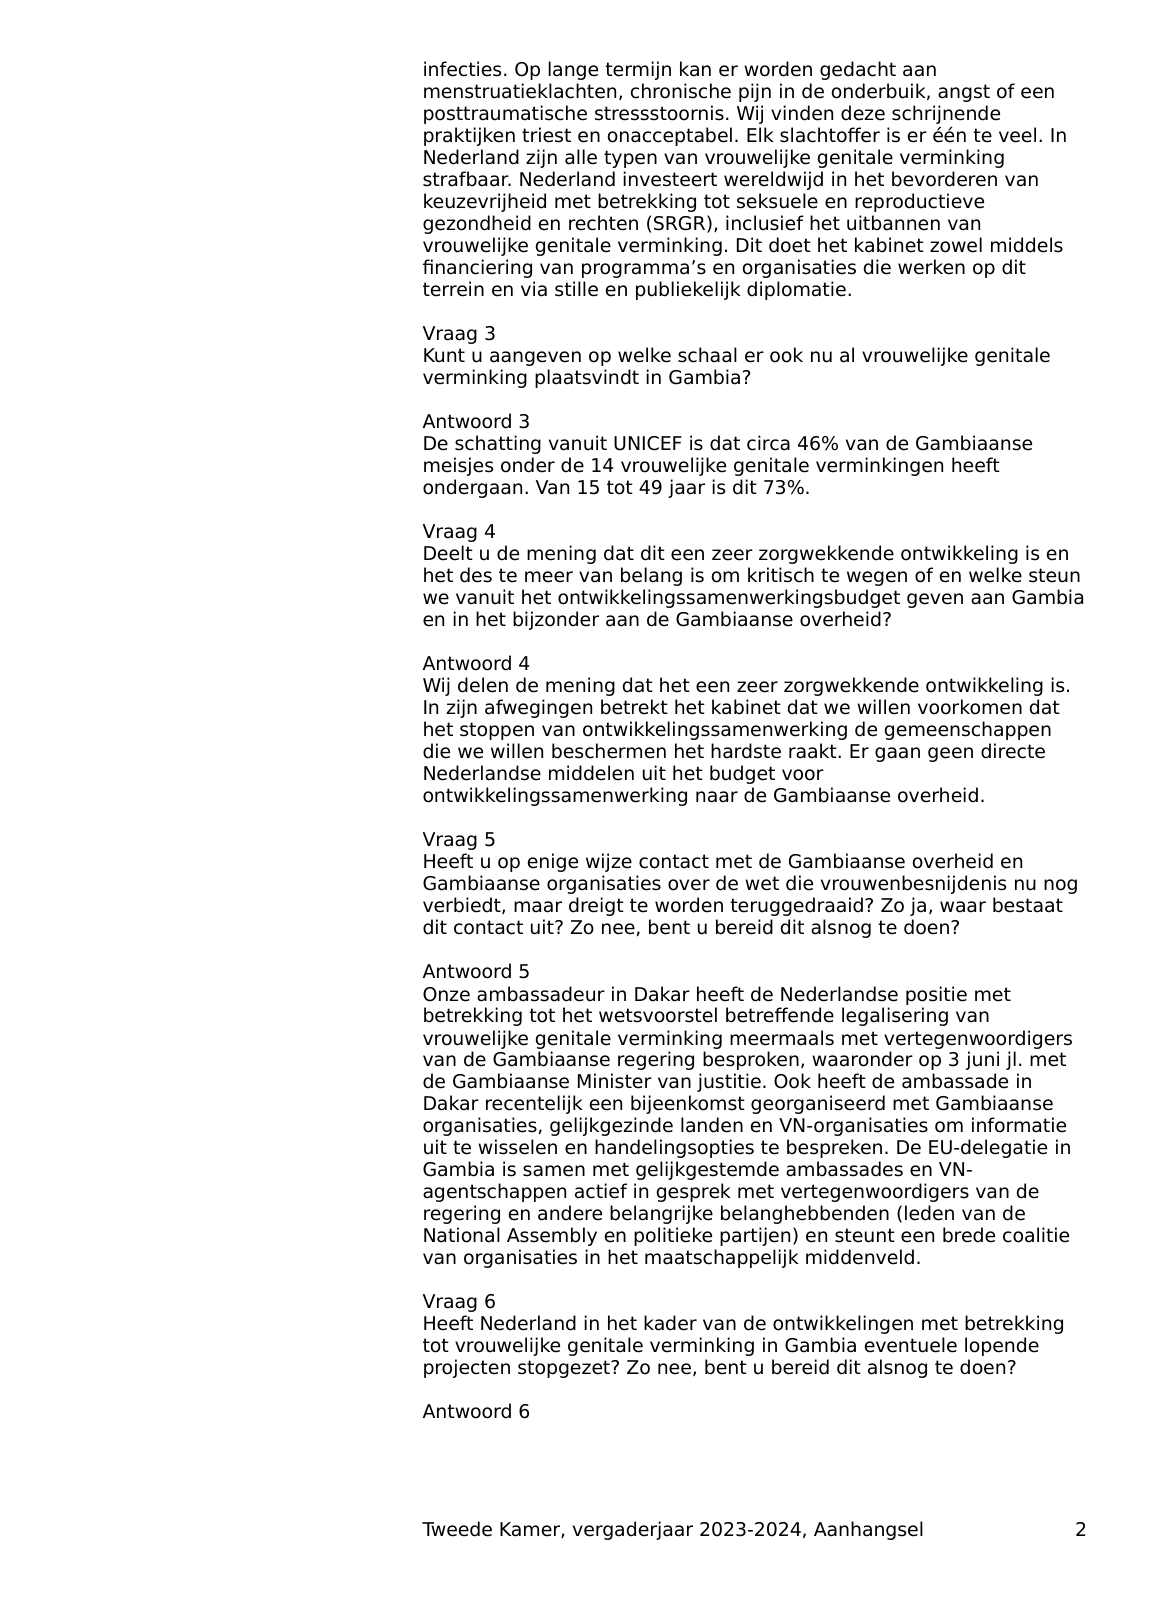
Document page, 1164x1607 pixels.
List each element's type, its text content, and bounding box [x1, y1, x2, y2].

text De schatting vanuit UNICEF is dat circa 46% van de Gambiaanse meisjes onder de 14 vrouwelijke genitale verminkingen heeft ondergaan. Van 15 tot 49 jaar is dit 73%. [422, 433, 1087, 499]
text Antwoord 3 [422, 411, 1087, 433]
text Kunt u aangeven op welke schaal er ook nu al vrouwelijke genitale verminking plaatsvindt in Gambia? [422, 345, 1087, 389]
text Heeft u op enige wijze contact met de Gambiaanse overheid en Gambiaanse organisaties over de wet die vrouwenbesnijdenis nu nog verbiedt, maar dreigt te worden teruggedraaid? Zo ja, waar bestaat dit contact uit? Zo nee, bent u bereid dit alsnog te doen? [422, 851, 1087, 939]
text Onze ambassadeur in Dakar heeft de Nederlandse positie met betrekking tot het wetsvoorstel betreffende legalisering van vrouwelijke genitale verminking meermaals met vertegenwoordigers van de Gambiaanse regering besproken, waaronder op 3 juni jl. met de Gambiaanse Minister van justitie. Ook heeft de ambassade in Dakar recentelijk een bijeenkomst georganiseerd met Gambiaanse organisaties, gelijkgezinde landen en VN-organisaties om informatie uit te wisselen en handelingsopties te bespreken. De EU-delegatie in Gambia is samen met gelijkgestemde ambassades en VN-agentschappen actief in gesprek met vertegenwoordigers van de regering en andere belangrijke belanghebbenden (leden van de National Assembly en politieke partijen) en steunt een brede coalitie van organisaties in het maatschappelijk middenveld. [422, 983, 1087, 1269]
text Vraag 6 [422, 1291, 1087, 1313]
text Vraag 5 [422, 829, 1087, 851]
text Wij delen de mening dat het een zeer zorgwekkende ontwikkeling is. In zijn afwegingen betrekt het kabinet dat we willen voorkomen dat het stoppen van ontwikkelingssamenwerking de gemeenschappen die we willen beschermen het hardste raakt. Er gaan geen directe Nederlandse middelen uit het budget voor ontwikkelingssamenwerking naar de Gambiaanse overheid. [422, 675, 1087, 807]
text Antwoord 4 [422, 653, 1087, 675]
text Antwoord 5 [422, 961, 1087, 983]
text infecties. Op lange termijn kan er worden gedacht aan menstruatieklachten, chronische pijn in de onderbuik, angst of een posttraumatische stressstoornis. Wij vinden deze schrijnende praktijken triest en onacceptabel. Elk slachtoffer is er één te veel. In Nederland zijn alle typen van vrouwelijke genitale verminking strafbaar. Nederland investeert wereldwijd in het bevorderen van keuzevrijheid met betrekking tot seksuele en reproductieve gezondheid en rechten (SRGR), inclusief het uitbannen van vrouwelijke genitale verminking. Dit doet het kabinet zowel middels financiering van programma’s en organisaties die werken op dit terrein en via stille en publiekelijk diplomatie. [422, 59, 1087, 301]
text Antwoord 6 [422, 1401, 1087, 1423]
text Heeft Nederland in het kader van de ontwikkelingen met betrekking tot vrouwelijke genitale verminking in Gambia eventuele lopende projecten stopgezet? Zo nee, bent u bereid dit alsnog te doen? [422, 1313, 1087, 1379]
text Vraag 4 [422, 521, 1087, 543]
text Vraag 3 [422, 323, 1087, 345]
text Deelt u de mening dat dit een zeer zorgwekkende ontwikkeling is en het des te meer van belang is om kritisch te wegen of en welke steun we vanuit het ontwikkelingssamenwerkingsbudget geven aan Gambia en in het bijzonder aan de Gambiaanse overheid? [422, 543, 1087, 631]
